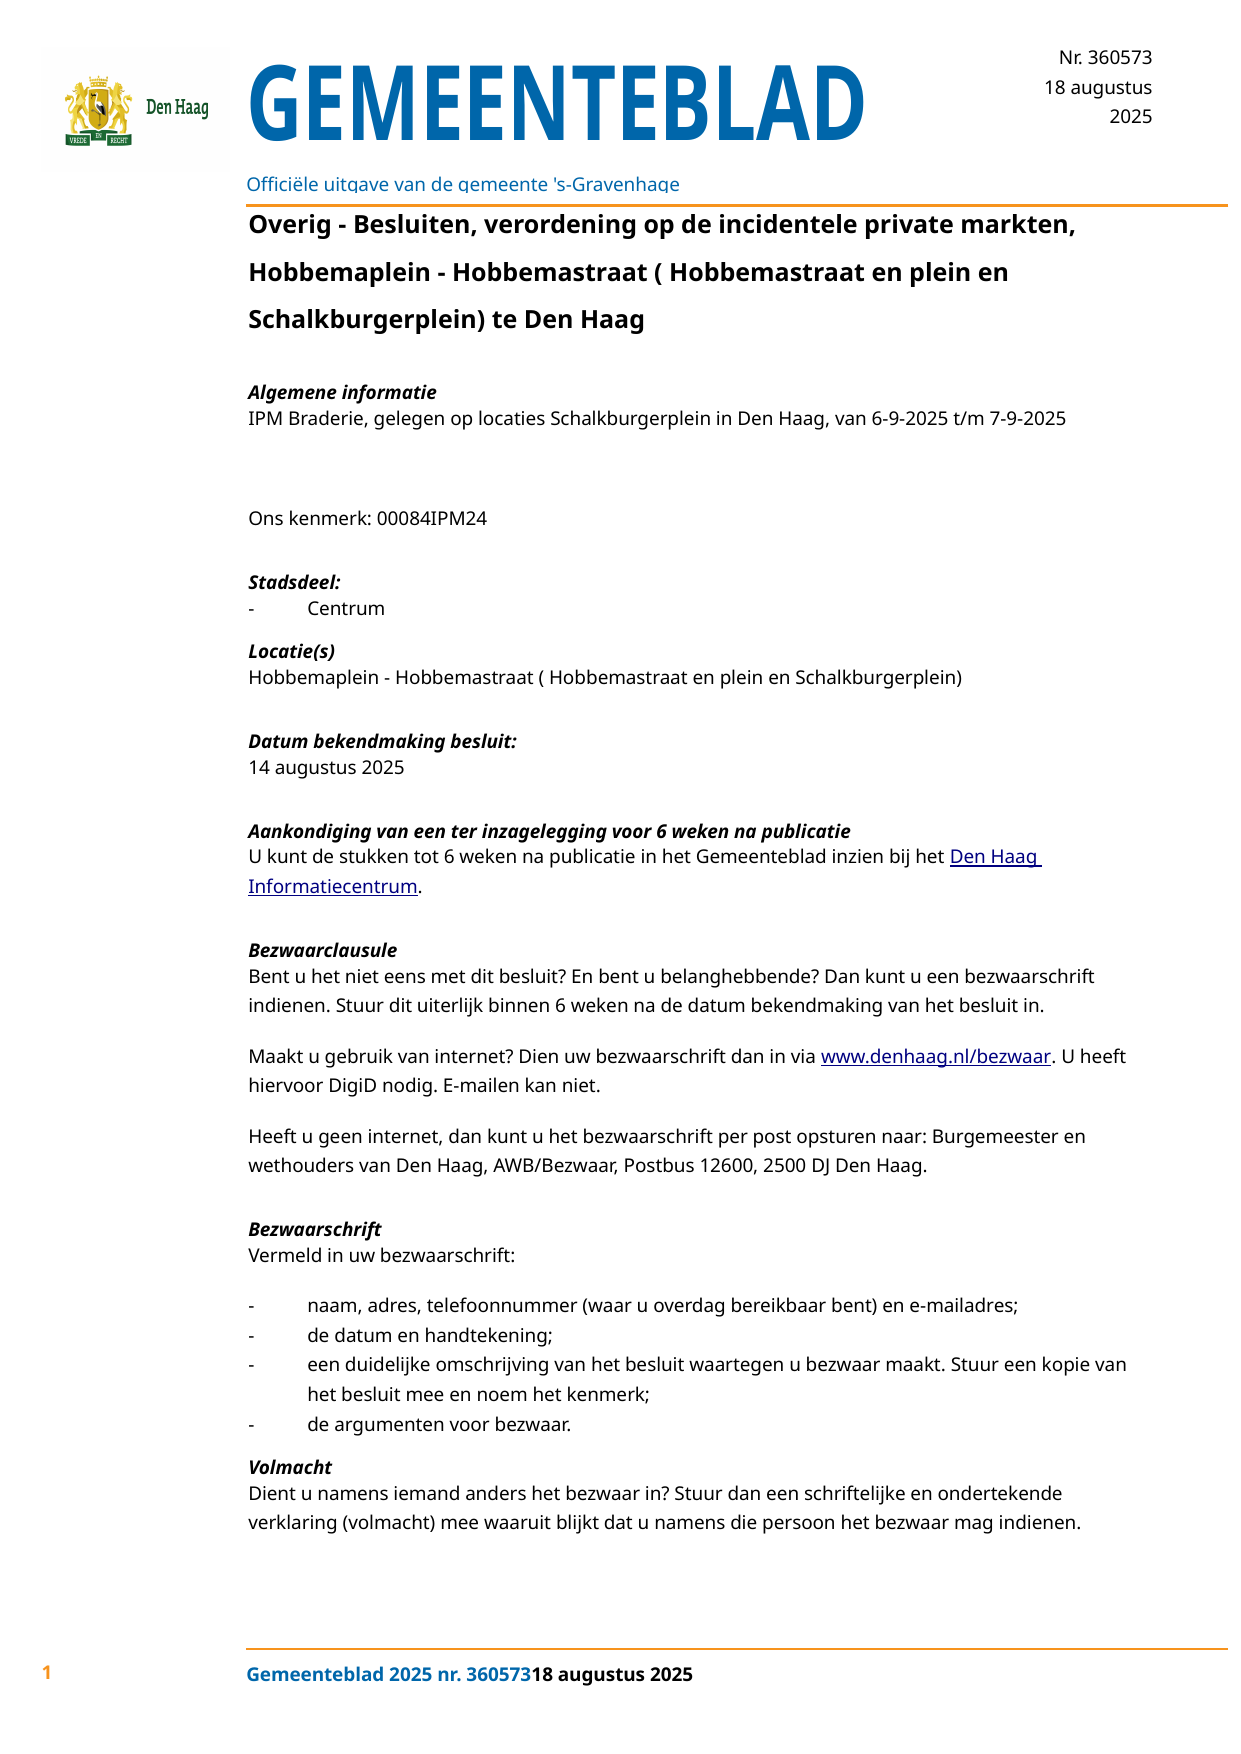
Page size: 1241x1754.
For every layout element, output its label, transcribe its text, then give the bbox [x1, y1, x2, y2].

list een duidelijke omschrijving van het besluit waartegen u bezwaar maakt. Stuur een kopie van het besluit mee en noem het kenmerk; [248, 1352, 1152, 1407]
text Heeft u geen internet, dan kunt u het bezwaarschrift per post opsturen naar: Burgemeester en wethouders van Den Haag, AWB/Bezwaar, Postbus 12600, 2500 DJ Den Haag. [248, 1123, 1152, 1178]
text Aankondiging van een ter inzagelegging voor 6 weken na publicatie [248, 818, 1152, 843]
text Volmacht [248, 1454, 1152, 1480]
list naam, adres, telefoonnummer (waar u overdag bereikbaar bent) en e-mailadres; [248, 1292, 1152, 1318]
text Maakt u gebruik van internet? Dien uw bezwaarschrift dan in via www.denhaag.nl/bezwaar. U heeft hiervoor DigiD nodig. E-mailen kan niet. [248, 1043, 1152, 1098]
text 14 augustus 2025 [248, 754, 1152, 779]
text Stadsdeel: [248, 569, 1152, 595]
text Vermeld in uw bezwaarschrift: [248, 1242, 1152, 1268]
text IPM Braderie, gelegen op locaties Schalkburgerplein in Den Haag, van 6-9-2025 t/m 7-9-2025 [248, 405, 1152, 431]
list de datum en handtekening; [248, 1322, 1152, 1348]
text Bent u het niet eens met dit besluit? En bent u belanghebbende? Dan kunt u een bezwaarschrift indienen. Stuur dit uiterlijk binnen 6 weken na de datum bekendmaking van het besluit in. [248, 963, 1152, 1018]
text Overig - Besluiten, verordening op de incidentele private markten, Hobbemaplein - Hobbemastraat ( Hobbemastraat en plein en Schalkburgerplein) te Den Haag [248, 207, 1152, 336]
text Datum bekendmaking besluit: [248, 728, 1152, 754]
text U kunt de stukken tot 6 weken na publicatie in het Gemeenteblad inzien bij het Den Haag Informatiecentrum. [248, 843, 1152, 899]
text Ons kenmerk: 00084IPM24 [248, 506, 1152, 531]
text Bezwaarschrift [248, 1216, 1152, 1242]
picture [41, 47, 231, 172]
text Bezwaarclausule [248, 937, 1152, 963]
list Centrum [248, 595, 1152, 621]
list de argumenten voor bezwaar. [248, 1411, 1152, 1437]
text Locatie(s) [248, 638, 1152, 664]
text Dient u namens iemand anders het bezwaar in? Stuur dan een schriftelijke en ondertekende verklaring (volmacht) mee waaruit blijkt dat u namens die persoon het bezwaar mag indienen. [248, 1480, 1152, 1535]
text Hobbemaplein - Hobbemastraat ( Hobbemastraat en plein en Schalkburgerplein) [248, 664, 1152, 690]
text Algemene informatie [248, 379, 1152, 405]
